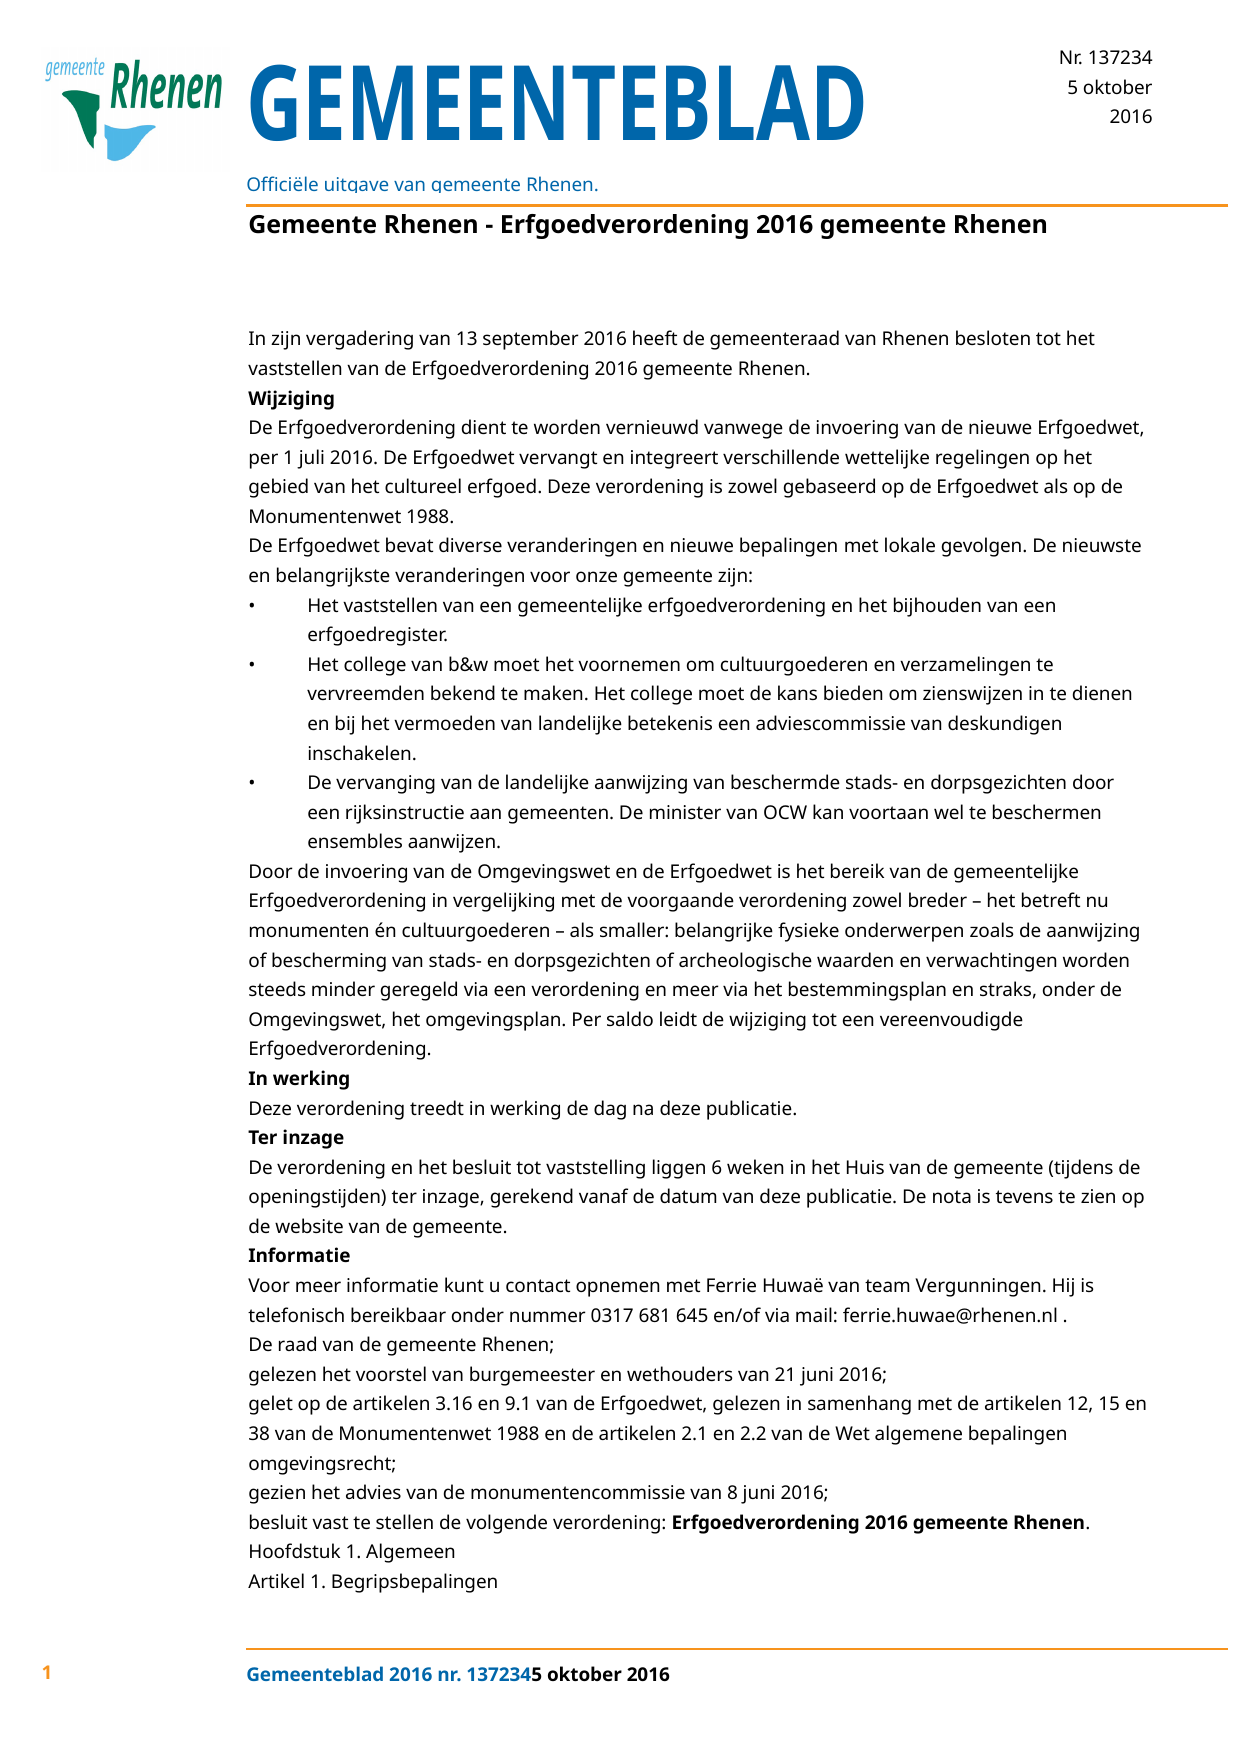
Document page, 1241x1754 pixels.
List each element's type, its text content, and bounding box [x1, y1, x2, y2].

list Het vaststellen van een gemeentelijke erfgoedverordening en het bijhouden van een erfgoedregister. [248, 592, 1152, 647]
text De Erfgoedverordening dient te worden vernieuwd vanwege de invoering van de nieuwe Erfgoedwet, per 1 juli 2016. De Erfgoedwet vervangt en integreert verschillende wettelijke regelingen op het gebied van het cultureel erfgoed. Deze verordening is zowel gebaseerd op de Erfgoedwet als op de Monumentenwet 1988. [248, 414, 1152, 529]
text De raad van de gemeente Rhenen; [248, 1331, 1152, 1357]
list Het college van b&w moet het voornemen om cultuurgoederen en verzamelingen te vervreemden bekend te maken. Het college moet de kans bieden om zienswijzen in te dienen en bij het vermoeden van landelijke betekenis een adviescommissie van deskundigen inschakelen. [248, 651, 1152, 766]
text Gemeente Rhenen - Erfgoedverordening 2016 gemeente Rhenen [248, 207, 1152, 241]
text Artikel 1. Begripsbepalingen [248, 1568, 1152, 1594]
list De vervanging van de landelijke aanwijzing van beschermde stads- en dorpsgezichten door een rijksinstructie aan gemeenten. De minister van OCW kan voortaan wel te beschermen ensembles aanwijzen. [248, 769, 1152, 854]
text gezien het advies van de monumentencommissie van 8 juni 2016; [248, 1479, 1152, 1505]
text Deze verordening treedt in werking de dag na deze publicatie. [248, 1095, 1152, 1121]
text Door de invoering van de Omgevingswet en de Erfgoedwet is het bereik van de gemeentelijke Erfgoedverordening in vergelijking met de voorgaande verordening zowel breder – het betreft nu monumenten én cultuurgoederen – als smaller: belangrijke fysieke onderwerpen zoals de aanwijzing of bescherming van stads- en dorpsgezichten of archeologische waarden en verwachtingen worden steeds minder geregeld via een verordening en meer via het bestemmingsplan en straks, onder de Omgevingswet, het omgevingsplan. Per saldo leidt de wijziging tot een vereenvoudigde Erfgoedverordening. [248, 858, 1152, 1061]
text Ter inzage [248, 1124, 1152, 1150]
text Informatie [248, 1243, 1152, 1268]
text besluit vast te stellen de volgende verordening: Erfgoedverordening 2016 gemeente Rhenen. [248, 1509, 1152, 1535]
picture [41, 47, 231, 172]
text De verordening en het besluit tot vaststelling liggen 6 weken in het Huis van de gemeente (tijdens de openingstijden) ter inzage, gerekend vanaf de datum van deze publicatie. De nota is tevens te zien op de website van de gemeente. [248, 1154, 1152, 1239]
text gelezen het voorstel van burgemeester en wethouders van 21 juni 2016; [248, 1361, 1152, 1387]
text Hoofdstuk 1. Algemeen [248, 1538, 1152, 1564]
text gelet op de artikelen 3.16 en 9.1 van de Erfgoedwet, gelezen in samenhang met de artikelen 12, 15 en 38 van de Monumentenwet 1988 en de artikelen 2.1 en 2.2 van de Wet algemene bepalingen omgevingsrecht; [248, 1391, 1152, 1476]
text In zijn vergadering van 13 september 2016 heeft de gemeenteraad van Rhenen besloten tot het vaststellen van de Erfgoedverordening 2016 gemeente Rhenen. [248, 326, 1152, 381]
text Wijziging [248, 385, 1152, 411]
text Voor meer informatie kunt u contact opnemen met Ferrie Huwaë van team Vergunningen. Hij is telefonisch bereikbaar onder nummer 0317 681 645 en/of via mail: ferrie.huwae@rhenen.nl . [248, 1272, 1152, 1328]
text De Erfgoedwet bevat diverse veranderingen en nieuwe bepalingen met lokale gevolgen. De nieuwste en belangrijkste veranderingen voor onze gemeente zijn: [248, 533, 1152, 588]
text In werking [248, 1065, 1152, 1091]
